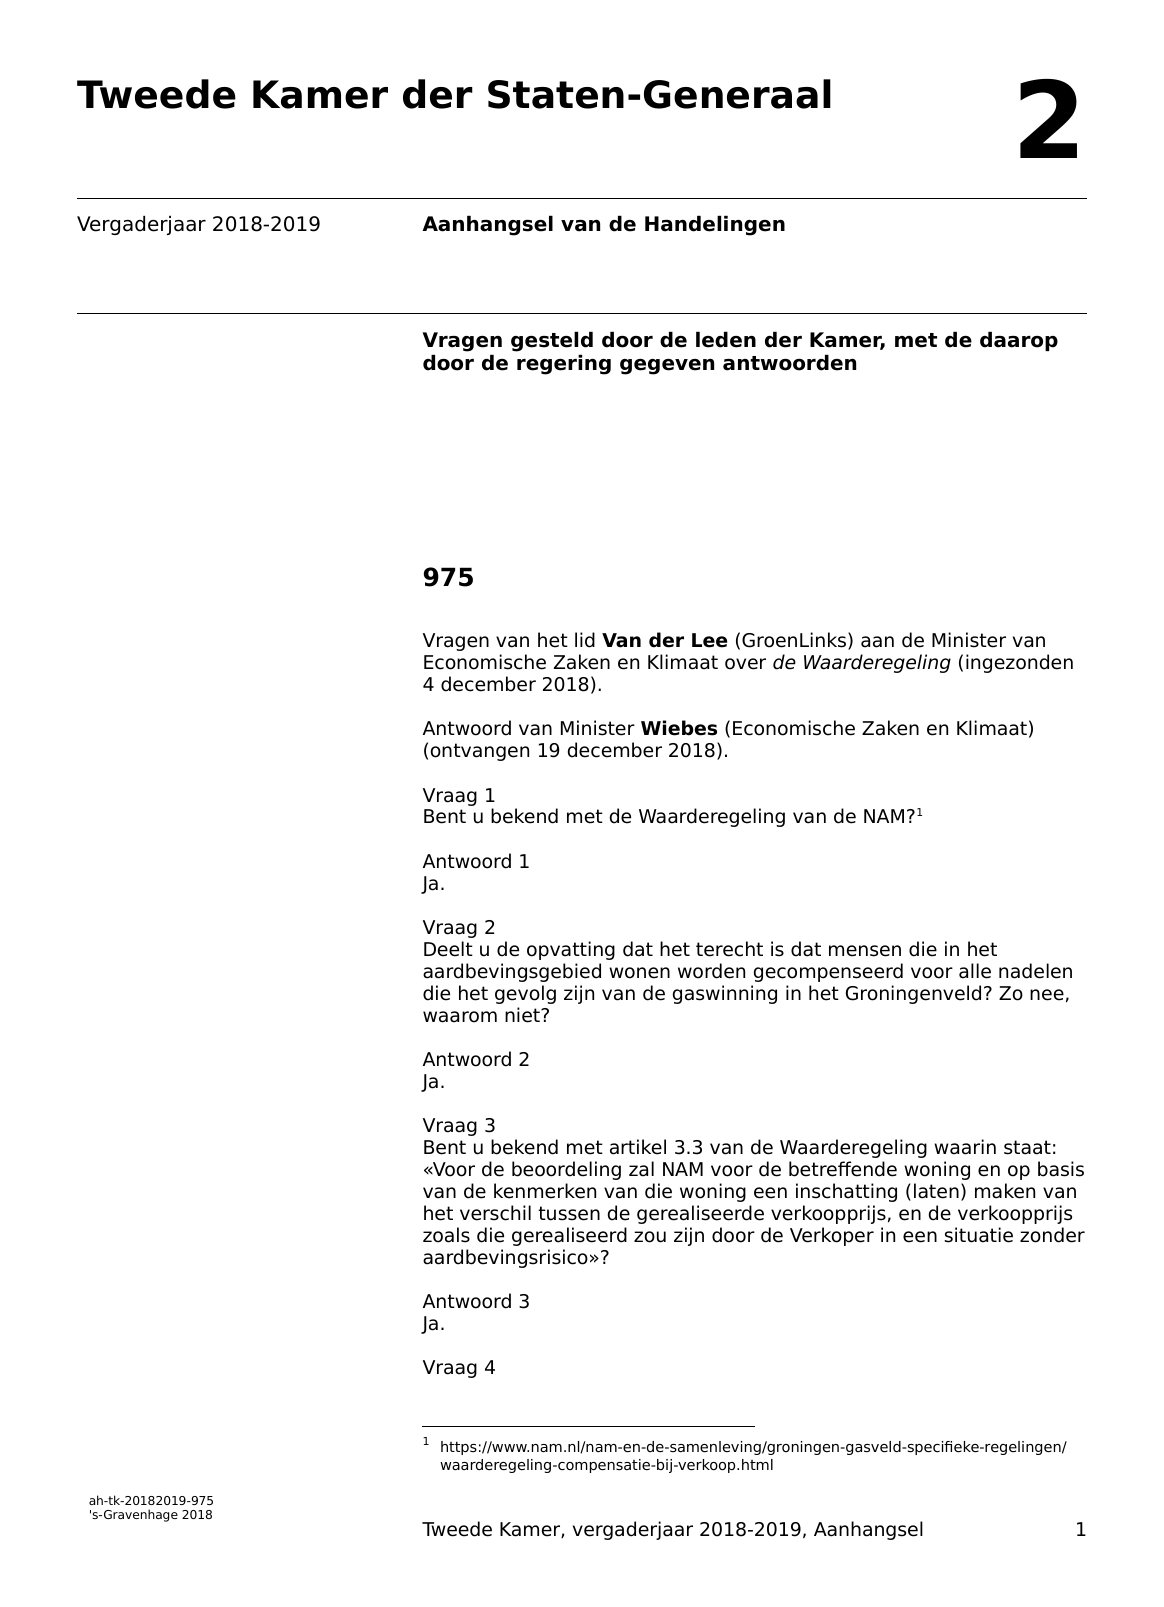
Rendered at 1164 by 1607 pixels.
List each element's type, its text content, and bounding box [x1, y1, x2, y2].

text Antwoord 2 [422, 1049, 1087, 1071]
text ah-tk-20182019-975 [88, 1494, 323, 1508]
text Vraag 2 [422, 917, 1087, 939]
text Vraag 3 [422, 1115, 1087, 1137]
table_cell Vragen gesteld door de leden der Kamer, met de daarop door de regering gegeven antwoorden [422, 314, 1087, 375]
text Antwoord 3 [422, 1291, 1087, 1313]
table_header 2 [886, 59, 1087, 198]
table_header Tweede Kamer der Staten-Generaal [77, 59, 886, 198]
text Vraag 1 [422, 784, 1087, 806]
text Deelt u de opvatting dat het terecht is dat mensen die in het aardbevingsgebied wonen worden gecompenseerd voor alle nadelen die het gevolg zijn van de gaswinning in het Groningenveld? Zo nee, waarom niet? [422, 939, 1087, 1027]
text Bent u bekend met de Waarderegeling van de NAM? [422, 806, 1087, 828]
text 975 [422, 563, 1087, 592]
text Bent u bekend met artikel 3.3 van de Waarderegeling waarin staat: «Voor de beoordeling zal NAM voor de betreffende woning en op basis van de kenmerken van die woning een inschatting (laten) maken van het verschil tussen de gerealiseerde verkoopprijs, en de verkoopprijs zoals die gerealiseerd zou zijn door de Verkoper in een situatie zonder aardbevingsrisico»? [422, 1137, 1087, 1269]
table_cell Aanhangsel van de Handelingen [422, 199, 1087, 313]
text Vragen van het lid Van der Lee (GroenLinks) aan de Minister van Economische Zaken en Klimaat over de Waarderegeling (ingezonden 4 december 2018). [422, 630, 1087, 696]
table_cell [77, 314, 422, 375]
text Vraag 4 [422, 1357, 1087, 1379]
text Ja. [422, 1071, 1087, 1093]
text https://www.nam.nl/nam-en-de-samenleving/groningen-gasveld-specifieke-regelingen/waarderegeling-compensatie-bij-verkoop.html [422, 1435, 1087, 1474]
table_cell Vergaderjaar 2018-2019 [77, 199, 422, 313]
text Ja. [422, 873, 1087, 894]
text Antwoord 1 [422, 851, 1087, 873]
text 's-Gravenhage 2018 [88, 1508, 323, 1522]
text Antwoord van Minister Wiebes (Economische Zaken en Klimaat) (ontvangen 19 december 2018). [422, 718, 1087, 762]
text Ja. [422, 1313, 1087, 1335]
